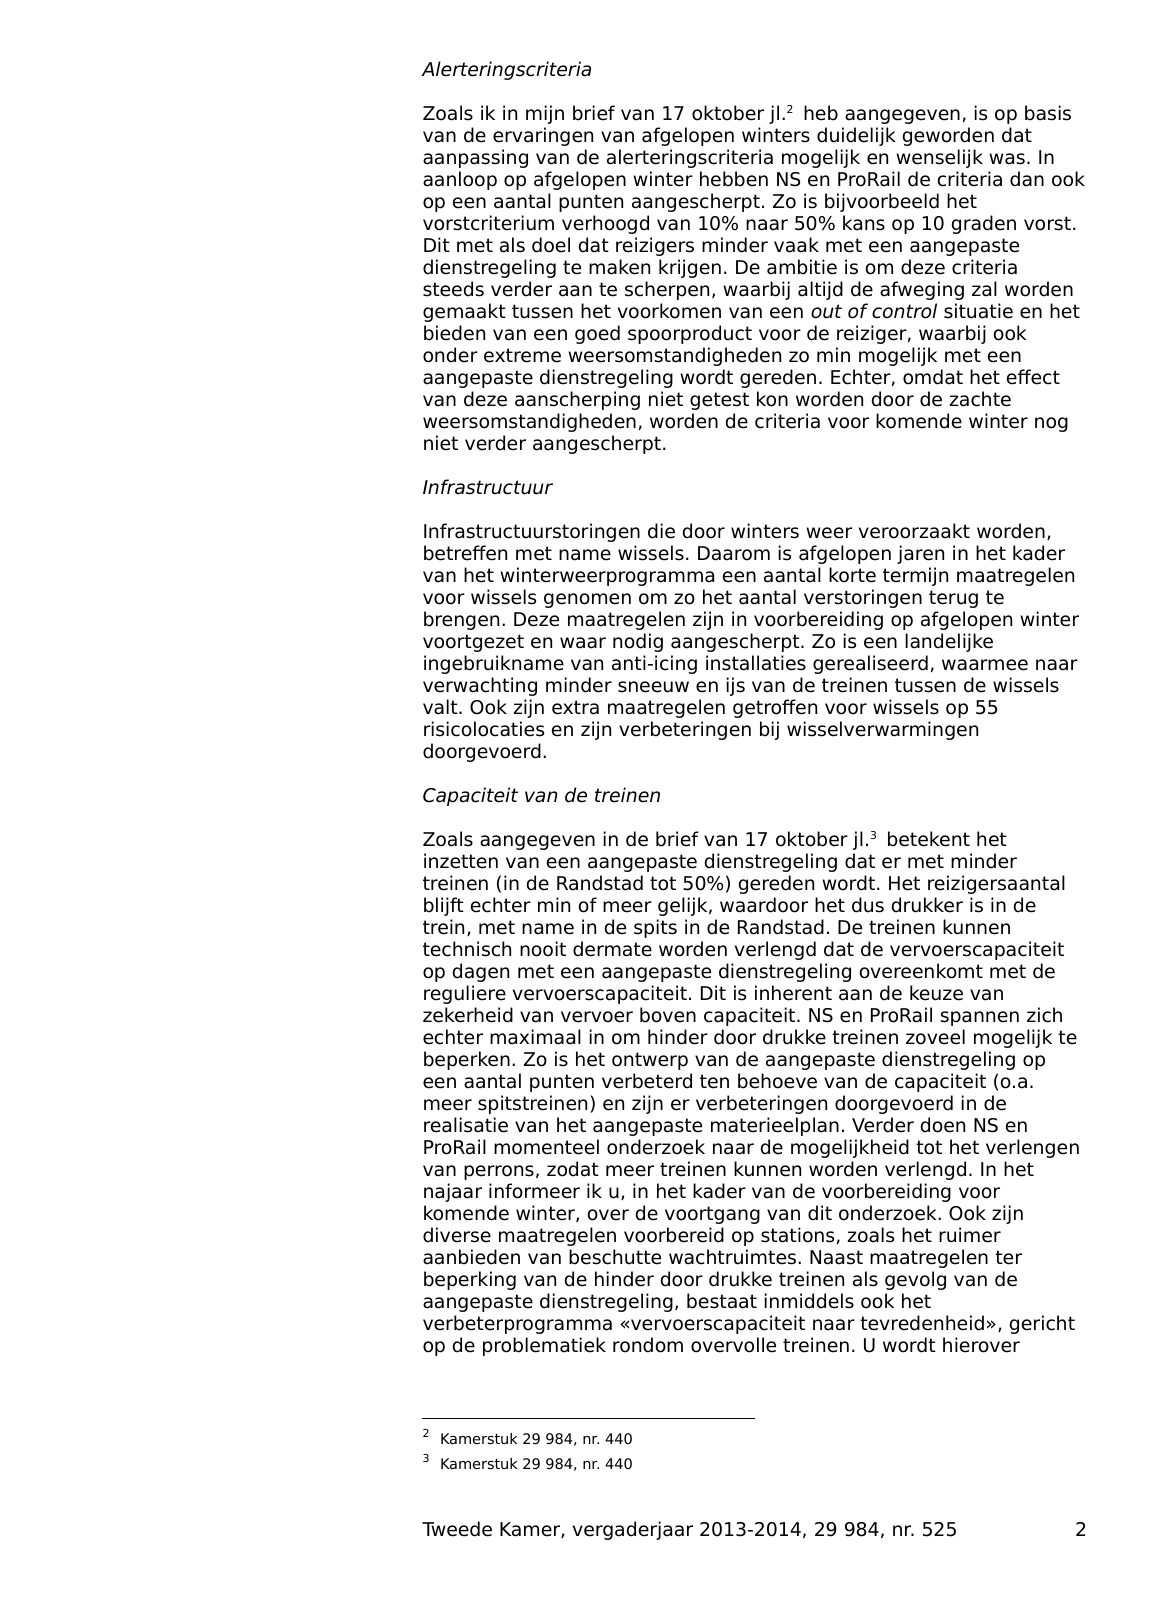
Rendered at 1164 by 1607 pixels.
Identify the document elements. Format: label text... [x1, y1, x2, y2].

text Zoals aangegeven in de brief van 17 oktober jl. betekent het inzetten van een aangepaste dienstregeling dat er met minder treinen (in de Randstad tot 50%) gereden wordt. Het reizigersaantal blijft echter min of meer gelijk, waardoor het dus drukker is in de trein, met name in de spits in de Randstad. De treinen kunnen technisch nooit dermate worden verlengd dat de vervoerscapaciteit op dagen met een aangepaste dienstregeling overeenkomt met de reguliere vervoerscapaciteit. Dit is inherent aan de keuze van zekerheid van vervoer boven capaciteit. NS en ProRail spannen zich echter maximaal in om hinder door drukke treinen zoveel mogelijk te beperken. Zo is het ontwerp van de aangepaste dienstregeling op een aantal punten verbeterd ten behoeve van de capaciteit (o.a. meer spitstreinen) en zijn er verbeteringen doorgevoerd in de realisatie van het aangepaste materieelplan. Verder doen NS en ProRail momenteel onderzoek naar de mogelijkheid tot het verlengen van perrons, zodat meer treinen kunnen worden verlengd. In het najaar informeer ik u, in het kader van de voorbereiding voor komende winter, over de voortgang van dit onderzoek. Ook zijn diverse maatregelen voorbereid op stations, zoals het ruimer aanbieden van beschutte wachtruimtes. Naast maatregelen ter beperking van de hinder door drukke treinen als gevolg van de aangepaste dienstregeling, bestaat inmiddels ook het verbeterprogramma «vervoerscapaciteit naar tevredenheid», gericht op de problematiek rondom overvolle treinen. U wordt hierover [422, 829, 1087, 1357]
subtitle Capaciteit van de treinen [422, 785, 1087, 807]
subtitle Infrastructuur [422, 477, 1087, 499]
text Kamerstuk 29 984, nr. 440 [422, 1452, 1087, 1474]
text Zoals ik in mijn brief van 17 oktober jl. heb aangegeven, is op basis van de ervaringen van afgelopen winters duidelijk geworden dat aanpassing van de alerteringscriteria mogelijk en wenselijk was. In aanloop op afgelopen winter hebben NS en ProRail de criteria dan ook op een aantal punten aangescherpt. Zo is bijvoorbeeld het vorstcriterium verhoogd van 10% naar 50% kans op 10 graden vorst. Dit met als doel dat reizigers minder vaak met een aangepaste dienstregeling te maken krijgen. De ambitie is om deze criteria steeds verder aan te scherpen, waarbij altijd de afweging zal worden gemaakt tussen het voorkomen van een out of control situatie en het bieden van een goed spoorproduct voor de reiziger, waarbij ook onder extreme weersomstandigheden zo min mogelijk met een aangepaste dienstregeling wordt gereden. Echter, omdat het effect van deze aanscherping niet getest kon worden door de zachte weersomstandigheden, worden de criteria voor komende winter nog niet verder aangescherpt. [422, 103, 1087, 455]
text Kamerstuk 29 984, nr. 440 [422, 1427, 1087, 1449]
subtitle Alerteringscriteria [422, 59, 1087, 81]
text Infrastructuurstoringen die door winters weer veroorzaakt worden, betreffen met name wissels. Daarom is afgelopen jaren in het kader van het winterweerprogramma een aantal korte termijn maatregelen voor wissels genomen om zo het aantal verstoringen terug te brengen. Deze maatregelen zijn in voorbereiding op afgelopen winter voortgezet en waar nodig aangescherpt. Zo is een landelijke ingebruikname van anti-icing installaties gerealiseerd, waarmee naar verwachting minder sneeuw en ijs van de treinen tussen de wissels valt. Ook zijn extra maatregelen getroffen voor wissels op 55 risicolocaties en zijn verbeteringen bij wisselverwarmingen doorgevoerd. [422, 521, 1087, 763]
